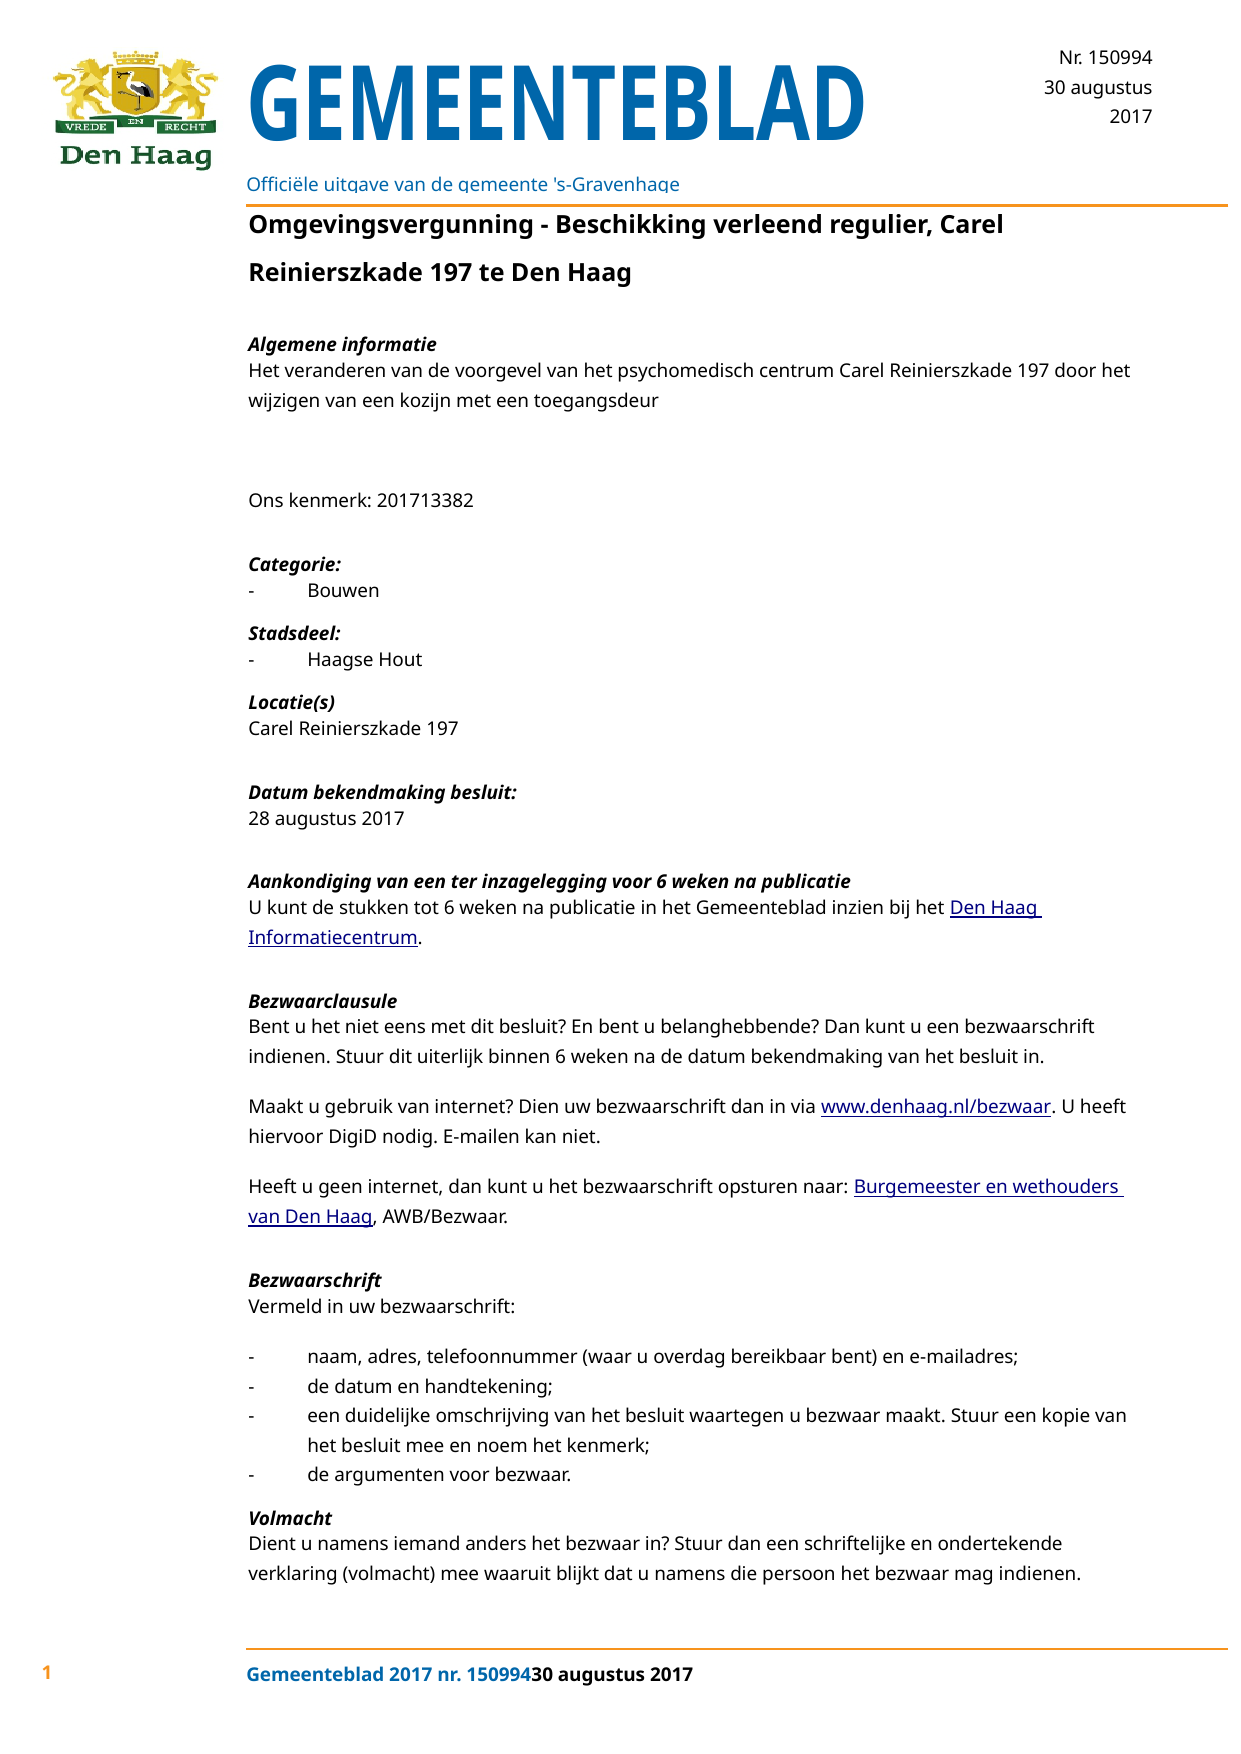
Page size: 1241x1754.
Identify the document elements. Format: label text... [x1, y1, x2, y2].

text Ons kenmerk: 201713382 [248, 488, 1152, 513]
text Dient u namens iemand anders het bezwaar in? Stuur dan een schriftelijke en ondertekende verklaring (volmacht) mee waaruit blijkt dat u namens die persoon het bezwaar mag indienen. [248, 1531, 1152, 1586]
list de argumenten voor bezwaar. [248, 1462, 1152, 1487]
text Bezwaarclausule [248, 988, 1152, 1014]
picture [41, 47, 231, 172]
text Vermeld in uw bezwaarschrift: [248, 1293, 1152, 1319]
text Volmacht [248, 1505, 1152, 1531]
list Haagse Hout [248, 646, 1152, 672]
text Stadsdeel: [248, 620, 1152, 646]
text Aankondiging van een ter inzagelegging voor 6 weken na publicatie [248, 869, 1152, 894]
text Omgevingsvergunning - Beschikking verleend regulier, Carel Reinierszkade 197 te Den Haag [248, 207, 1152, 288]
text Algemene informatie [248, 331, 1152, 357]
text 28 augustus 2017 [248, 805, 1152, 830]
list naam, adres, telefoonnummer (waar u overdag bereikbaar bent) en e-mailadres; [248, 1343, 1152, 1369]
text Het veranderen van de voorgevel van het psychomedisch centrum Carel Reinierszkade 197 door het wijzigen van een kozijn met een toegangsdeur [248, 357, 1152, 412]
text Bent u het niet eens met dit besluit? En bent u belanghebbende? Dan kunt u een bezwaarschrift indienen. Stuur dit uiterlijk binnen 6 weken na de datum bekendmaking van het besluit in. [248, 1014, 1152, 1069]
list Bouwen [248, 577, 1152, 603]
text Locatie(s) [248, 689, 1152, 715]
text Bezwaarschrift [248, 1267, 1152, 1293]
text Heeft u geen internet, dan kunt u het bezwaarschrift opsturen naar: Burgemeester en wethouders van Den Haag, AWB/Bezwaar. [248, 1174, 1152, 1229]
list de datum en handtekening; [248, 1373, 1152, 1399]
text Categorie: [248, 552, 1152, 577]
text Datum bekendmaking besluit: [248, 779, 1152, 805]
text Carel Reinierszkade 197 [248, 715, 1152, 741]
text U kunt de stukken tot 6 weken na publicatie in het Gemeenteblad inzien bij het Den Haag Informatiecentrum. [248, 894, 1152, 950]
text Maakt u gebruik van internet? Dien uw bezwaarschrift dan in via www.denhaag.nl/bezwaar. U heeft hiervoor DigiD nodig. E-mailen kan niet. [248, 1094, 1152, 1149]
list een duidelijke omschrijving van het besluit waartegen u bezwaar maakt. Stuur een kopie van het besluit mee en noem het kenmerk; [248, 1402, 1152, 1458]
